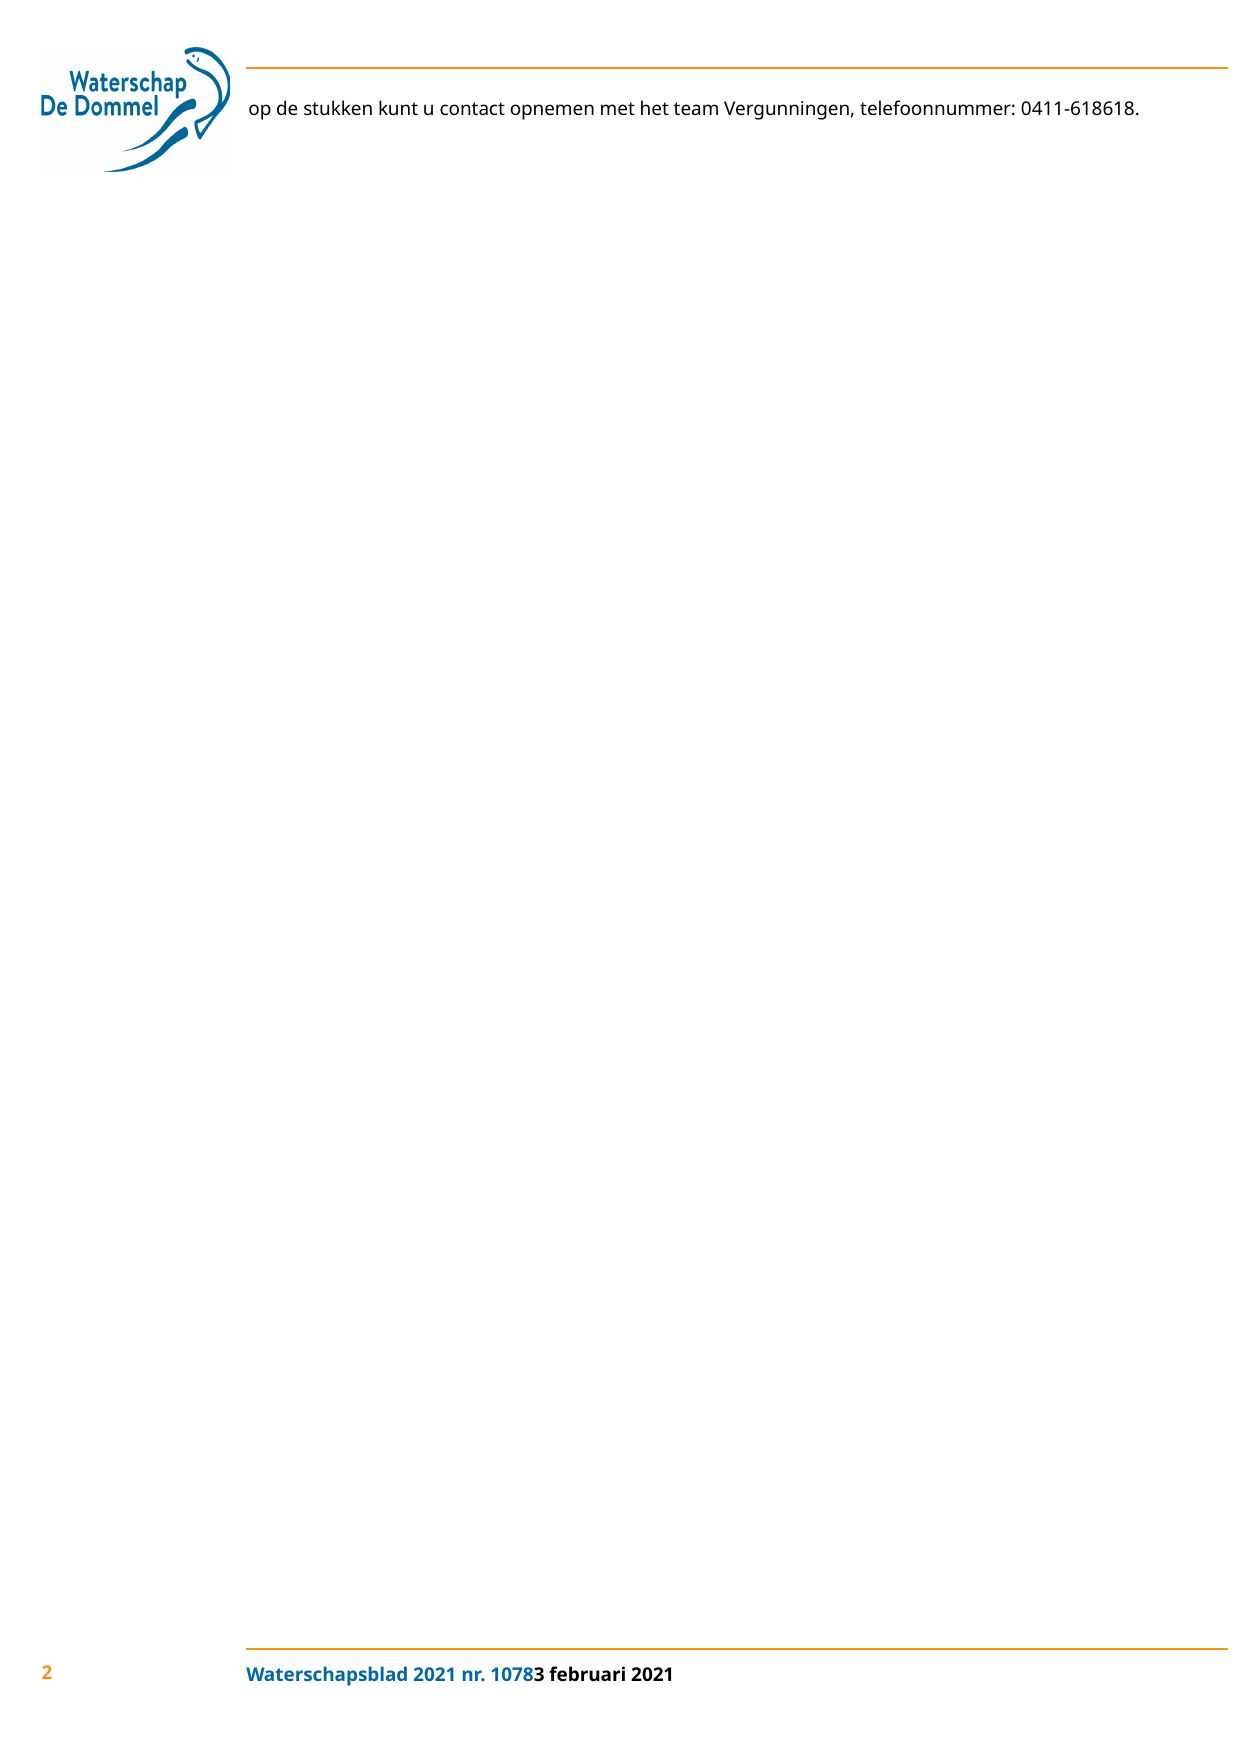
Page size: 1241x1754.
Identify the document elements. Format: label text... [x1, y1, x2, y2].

text op de stukken kunt u contact opnemen met het team Vergunningen, telefoonnummer: 0411-618618. [248, 95, 1152, 121]
picture [204, 47, 231, 76]
picture [45, 99, 51, 111]
picture [41, 47, 231, 172]
picture [198, 118, 210, 131]
